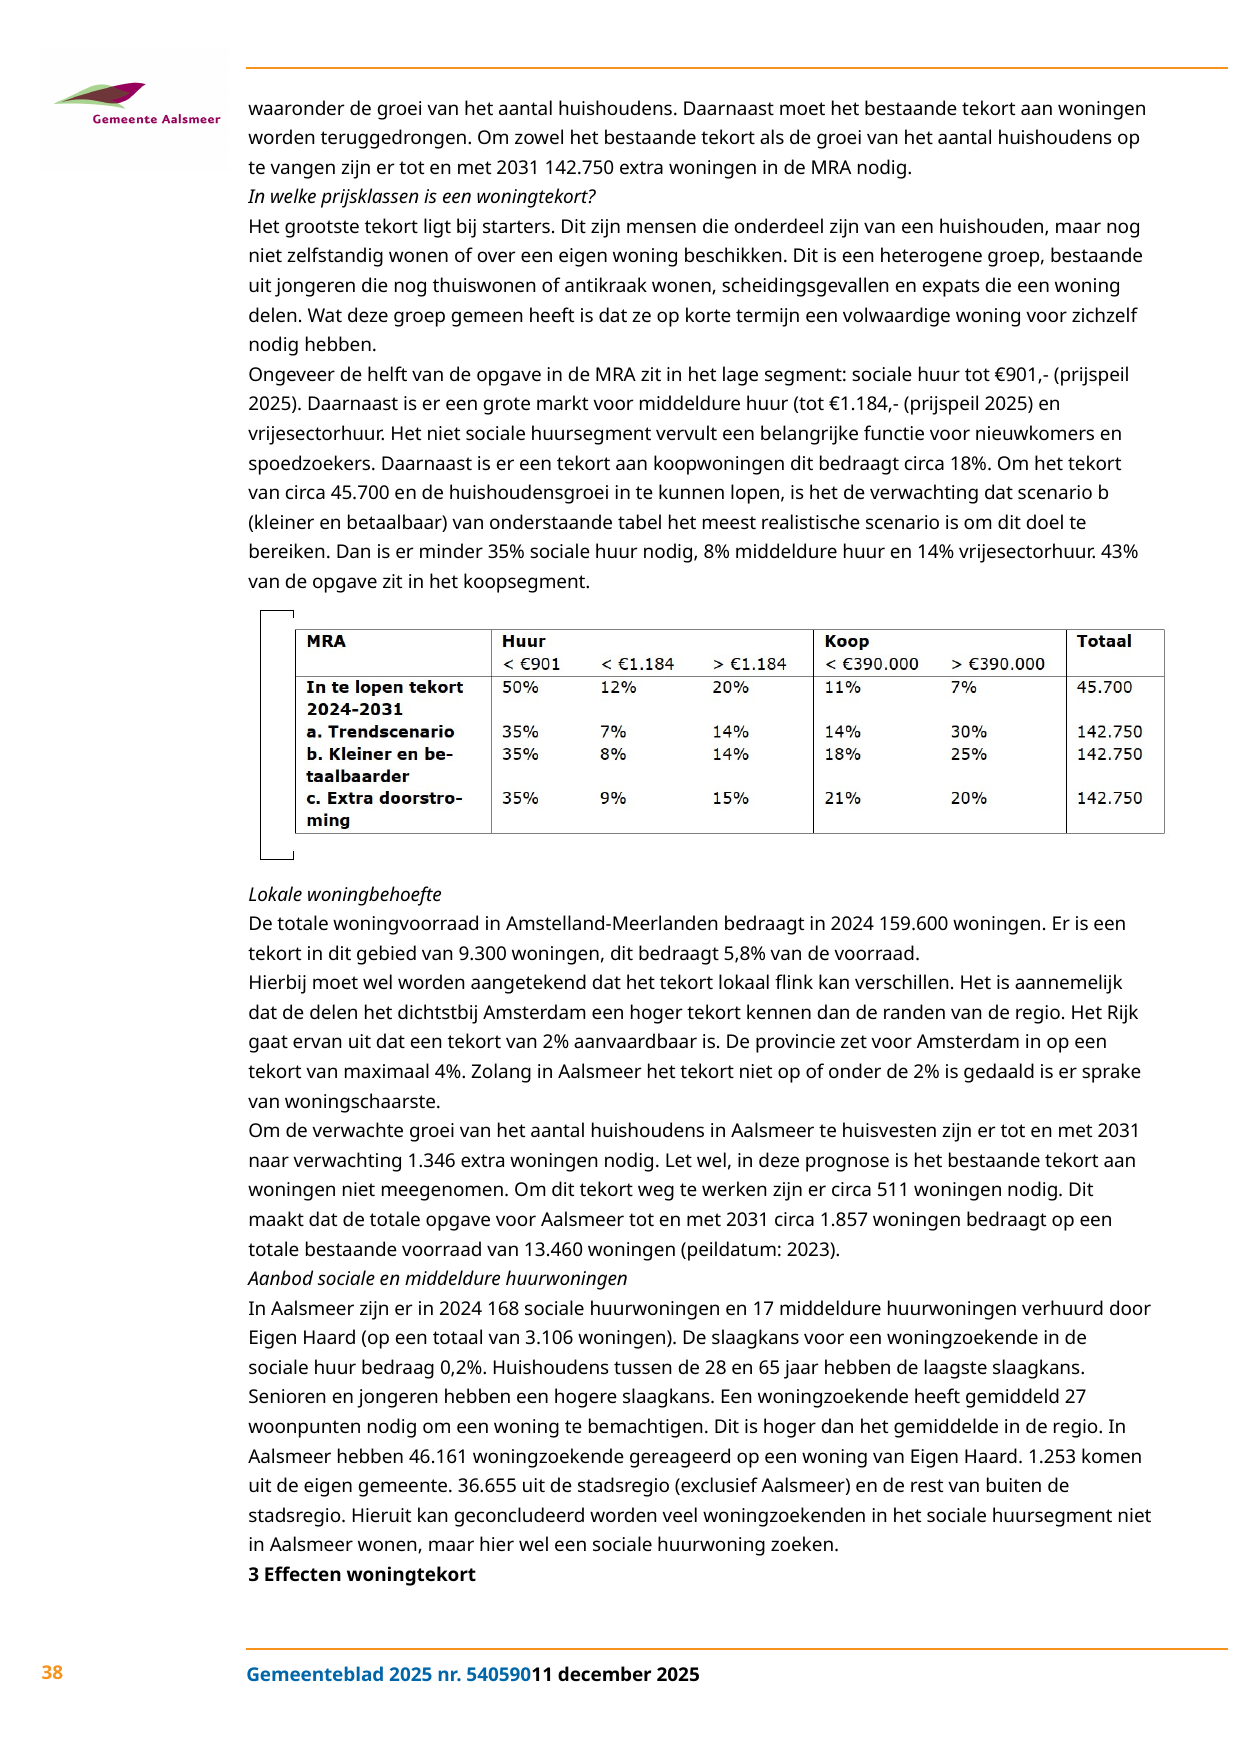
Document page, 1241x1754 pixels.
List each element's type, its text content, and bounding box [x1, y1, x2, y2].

text Aanbod sociale en middeldure huurwoningen [248, 1265, 1152, 1291]
picture [268, 618, 1173, 851]
text De totale woningvoorraad in Amstelland-Meerlanden bedraagt in 2024 159.600 woningen. Er is een tekort in dit gebied van 9.300 woningen, dit bedraagt 5,8% van de voorraad. [248, 910, 1152, 966]
text waaronder de groei van het aantal huishoudens. Daarnaast moet het bestaande tekort aan woningen worden teruggedrongen. Om zowel het bestaande tekort als de groei van het aantal huishoudens op te vangen zijn er tot en met 2031 142.750 extra woningen in de MRA nodig. [248, 95, 1152, 180]
text In Aalsmeer zijn er in 2024 168 sociale huurwoningen en 17 middeldure huurwoningen verhuurd door Eigen Haard (op een totaal van 3.106 woningen). De slaagkans voor een woningzoekende in de sociale huur bedraag 0,2%. Huishoudens tussen de 28 en 65 jaar hebben de laagste slaagkans. Senioren en jongeren hebben een hogere slaagkans. Een woningzoekende heeft gemiddeld 27 woonpunten nodig om een woning te bemachtigen. Dit is hoger dan het gemiddelde in de regio. In Aalsmeer hebben 46.161 woningzoekende gereageerd op een woning van Eigen Haard. 1.253 komen uit de eigen gemeente. 36.655 uit de stadsregio (exclusief Aalsmeer) en de rest van buiten de stadsregio. Hieruit kan geconcludeerd worden veel woningzoekenden in het sociale huursegment niet in Aalsmeer wonen, maar hier wel een sociale huurwoning zoeken. [248, 1295, 1152, 1557]
text Lokale woningbehoefte [248, 881, 1152, 906]
text Hierbij moet wel worden aangetekend dat het tekort lokaal flink kan verschillen. Het is aannemelijk dat de delen het dichtstbij Amsterdam een hoger tekort kennen dan de randen van de regio. Het Rijk gaat ervan uit dat een tekort van 2% aanvaardbaar is. De provincie zet voor Amsterdam in op een tekort van maximaal 4%. Zolang in Aalsmeer het tekort niet op of onder de 2% is gedaald is er sprake van woningschaarste. [248, 969, 1152, 1113]
text 3 Effecten woningtekort [248, 1561, 1152, 1587]
text In welke prijsklassen is een woningtekort? [248, 183, 1152, 209]
picture [41, 47, 231, 172]
text Ongeveer de helft van de opgave in de MRA zit in het lage segment: sociale huur tot €901,- (prijspeil 2025). Daarnaast is er een grote markt voor middeldure huur (tot €1.184,- (prijspeil 2025) en vrijesectorhuur. Het niet sociale huursegment vervult een belangrijke functie voor nieuwkomers en spoedzoekers. Daarnaast is er een tekort aan koopwoningen dit bedraagt circa 18%. Om het tekort van circa 45.700 en de huishoudensgroei in te kunnen lopen, is het de verwachting dat scenario b (kleiner en betaalbaar) van onderstaande tabel het meest realistische scenario is om dit doel te bereiken. Dan is er minder 35% sociale huur nodig, 8% middeldure huur en 14% vrijesectorhuur. 43% van de opgave zit in het koopsegment. [248, 361, 1152, 594]
text Om de verwachte groei van het aantal huishoudens in Aalsmeer te huisvesten zijn er tot en met 2031 naar verwachting 1.346 extra woningen nodig. Let wel, in deze prognose is het bestaande tekort aan woningen niet meegenomen. Om dit tekort weg te werken zijn er circa 511 woningen nodig. Dit maakt dat de totale opgave voor Aalsmeer tot en met 2031 circa 1.857 woningen bedraagt op een totale bestaande voorraad van 13.460 woningen (peildatum: 2023). [248, 1117, 1152, 1261]
text Het grootste tekort ligt bij starters. Dit zijn mensen die onderdeel zijn van een huishouden, maar nog niet zelfstandig wonen of over een eigen woning beschikken. Dit is een heterogene groep, bestaande uit jongeren die nog thuiswonen of antikraak wonen, scheidingsgevallen en expats die een woning delen. Wat deze groep gemeen heeft is dat ze op korte termijn een volwaardige woning voor zichzelf nodig hebben. [248, 213, 1152, 357]
